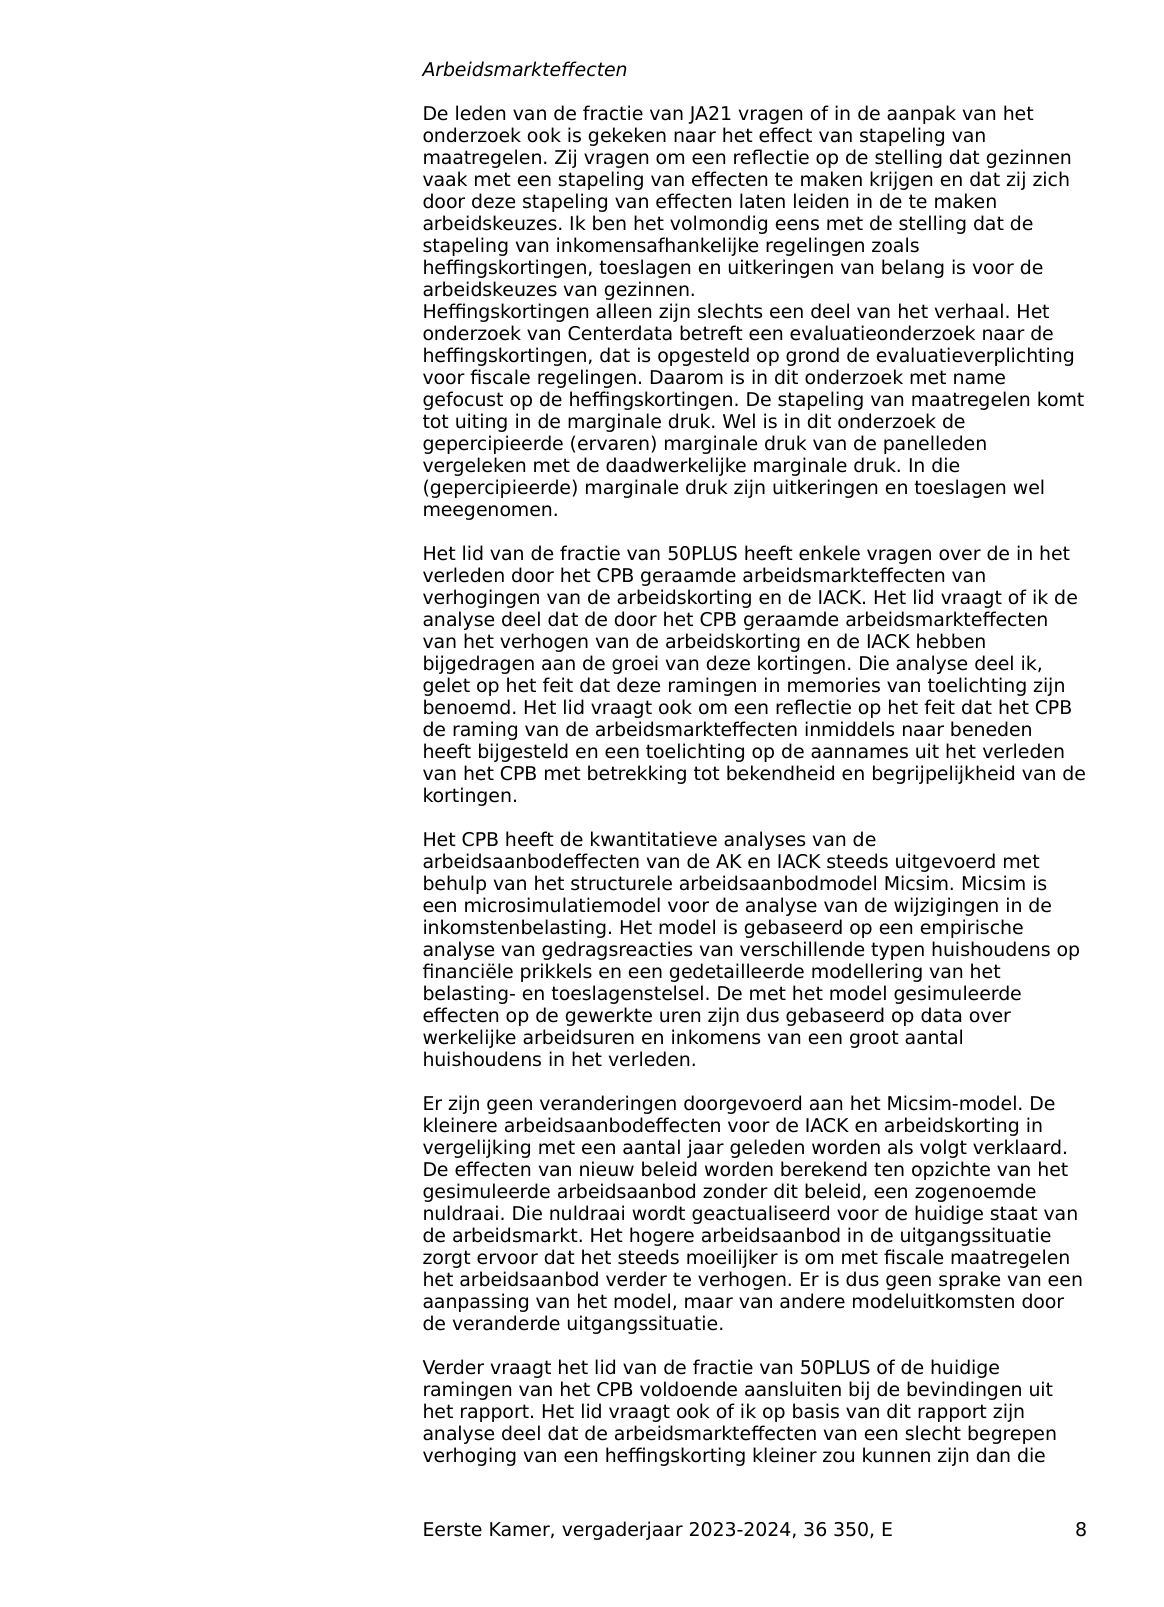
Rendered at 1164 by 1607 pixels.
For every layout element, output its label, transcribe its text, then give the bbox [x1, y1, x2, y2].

text Het CPB heeft de kwantitatieve analyses van de arbeidsaanbodeffecten van de AK en IACK steeds uitgevoerd met behulp van het structurele arbeidsaanbodmodel Micsim. Micsim is een microsimulatiemodel voor de analyse van de wijzigingen in de inkomstenbelasting. Het model is gebaseerd op een empirische analyse van gedragsreacties van verschillende typen huishoudens op financiële prikkels en een gedetailleerde modellering van het belasting- en toeslagenstelsel. De met het model gesimuleerde effecten op de gewerkte uren zijn dus gebaseerd op data over werkelijke arbeidsuren en inkomens van een groot aantal huishoudens in het verleden. [422, 829, 1087, 1071]
text Verder vraagt het lid van de fractie van 50PLUS of de huidige ramingen van het CPB voldoende aansluiten bij de bevindingen uit het rapport. Het lid vraagt ook of ik op basis van dit rapport zijn analyse deel dat de arbeidsmarkteffecten van een slecht begrepen verhoging van een heffingskorting kleiner zou kunnen zijn dan die [422, 1357, 1087, 1467]
text De leden van de fractie van JA21 vragen of in de aanpak van het onderzoek ook is gekeken naar het effect van stapeling van maatregelen. Zij vragen om een reflectie op de stelling dat gezinnen vaak met een stapeling van effecten te maken krijgen en dat zij zich door deze stapeling van effecten laten leiden in de te maken arbeidskeuzes. Ik ben het volmondig eens met de stelling dat de stapeling van inkomensafhankelijke regelingen zoals heffingskortingen, toeslagen en uitkeringen van belang is voor de arbeidskeuzes van gezinnen. [422, 103, 1087, 301]
text Het lid van de fractie van 50PLUS heeft enkele vragen over de in het verleden door het CPB geraamde arbeidsmarkteffecten van verhogingen van de arbeidskorting en de IACK. Het lid vraagt of ik de analyse deel dat de door het CPB geraamde arbeidsmarkteffecten van het verhogen van de arbeidskorting en de IACK hebben bijgedragen aan de groei van deze kortingen. Die analyse deel ik, gelet op het feit dat deze ramingen in memories van toelichting zijn benoemd. Het lid vraagt ook om een reflectie op het feit dat het CPB de raming van de arbeidsmarkteffecten inmiddels naar beneden heeft bijgesteld en een toelichting op de aannames uit het verleden van het CPB met betrekking tot bekendheid en begrijpelijkheid van de kortingen. [422, 543, 1087, 807]
text Er zijn geen veranderingen doorgevoerd aan het Micsim-model. De kleinere arbeidsaanbodeffecten voor de IACK en arbeidskorting in vergelijking met een aantal jaar geleden worden als volgt verklaard. De effecten van nieuw beleid worden berekend ten opzichte van het gesimuleerde arbeidsaanbod zonder dit beleid, een zogenoemde nuldraai. Die nuldraai wordt geactualiseerd voor de huidige staat van de arbeidsmarkt. Het hogere arbeidsaanbod in de uitgangssituatie zorgt ervoor dat het steeds moeilijker is om met fiscale maatregelen het arbeidsaanbod verder te verhogen. Er is dus geen sprake van een aanpassing van het model, maar van andere modeluitkomsten door de veranderde uitgangssituatie. [422, 1093, 1087, 1335]
subtitle Arbeidsmarkteffecten [422, 59, 1087, 81]
text Heffingskortingen alleen zijn slechts een deel van het verhaal. Het onderzoek van Centerdata betreft een evaluatieonderzoek naar de heffingskortingen, dat is opgesteld op grond de evaluatieverplichting voor fiscale regelingen. Daarom is in dit onderzoek met name gefocust op de heffingskortingen. De stapeling van maatregelen komt tot uiting in de marginale druk. Wel is in dit onderzoek de gepercipieerde (ervaren) marginale druk van de panelleden vergeleken met de daadwerkelijke marginale druk. In die (gepercipieerde) marginale druk zijn uitkeringen en toeslagen wel meegenomen. [422, 301, 1087, 521]
